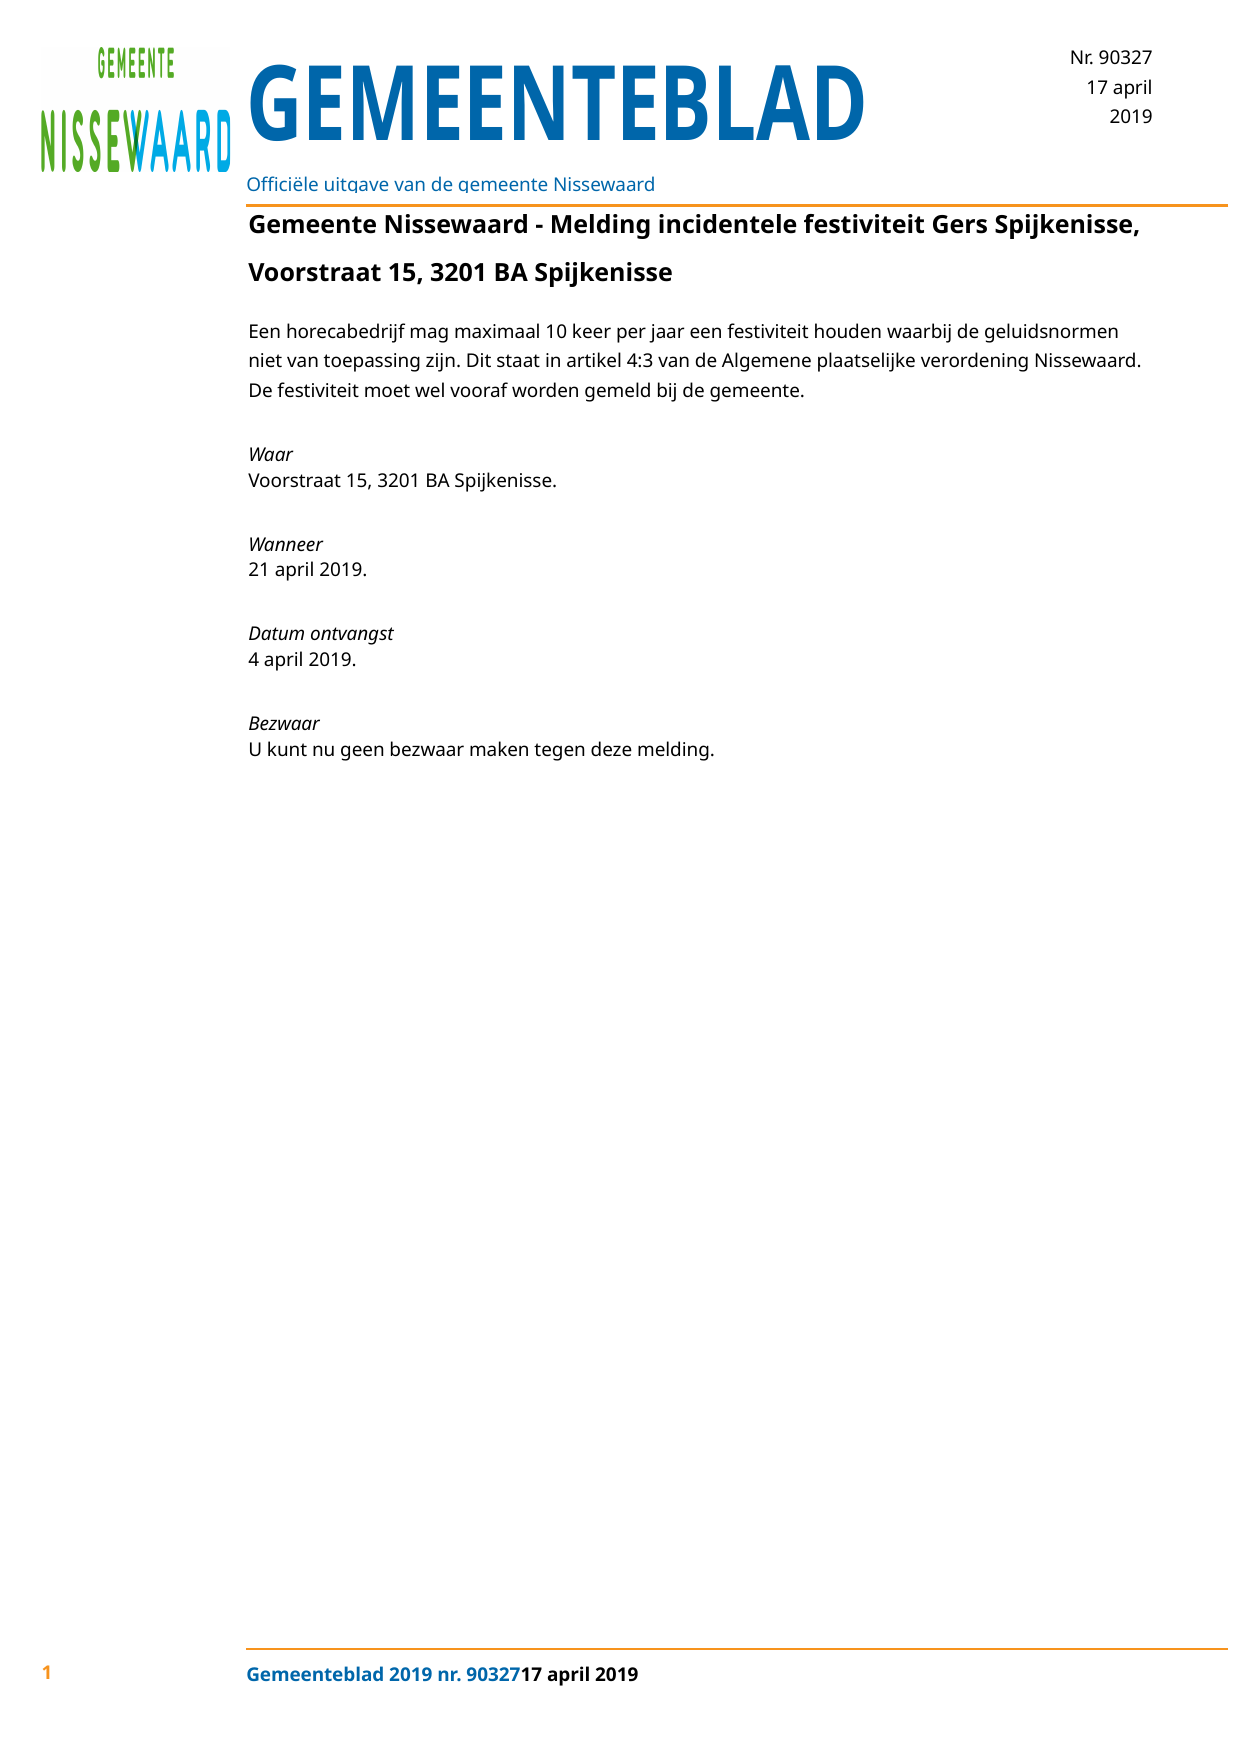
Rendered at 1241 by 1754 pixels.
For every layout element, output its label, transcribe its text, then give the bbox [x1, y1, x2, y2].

text Wanneer [248, 531, 1152, 556]
picture [176, 157, 187, 172]
text Een horecabedrijf mag maximaal 10 keer per jaar een festiviteit houden waarbij de geluidsnormen niet van toepassing zijn. Dit staat in artikel 4:3 van de Algemene plaatselijke verordening Nissewaard. De festiviteit moet wel vooraf worden gemeld bij de gemeente. [248, 318, 1152, 403]
text Gemeente Nissewaard - Melding incidentele festiviteit Gers Spijkenisse, Voorstraat 15, 3201 BA Spijkenisse [248, 207, 1152, 288]
text Voorstraat 15, 3201 BA Spijkenisse. [248, 467, 1152, 492]
text U kunt nu geen bezwaar maken tegen deze melding. [248, 736, 1152, 762]
picture [201, 122, 206, 138]
picture [41, 47, 231, 172]
text 21 april 2019. [248, 556, 1152, 582]
text Waar [248, 441, 1152, 467]
text Bezwaar [248, 710, 1152, 736]
picture [154, 157, 165, 172]
text Datum ontvangst [248, 620, 1152, 646]
picture [222, 122, 227, 160]
text 4 april 2019. [248, 646, 1152, 672]
picture [200, 151, 206, 172]
